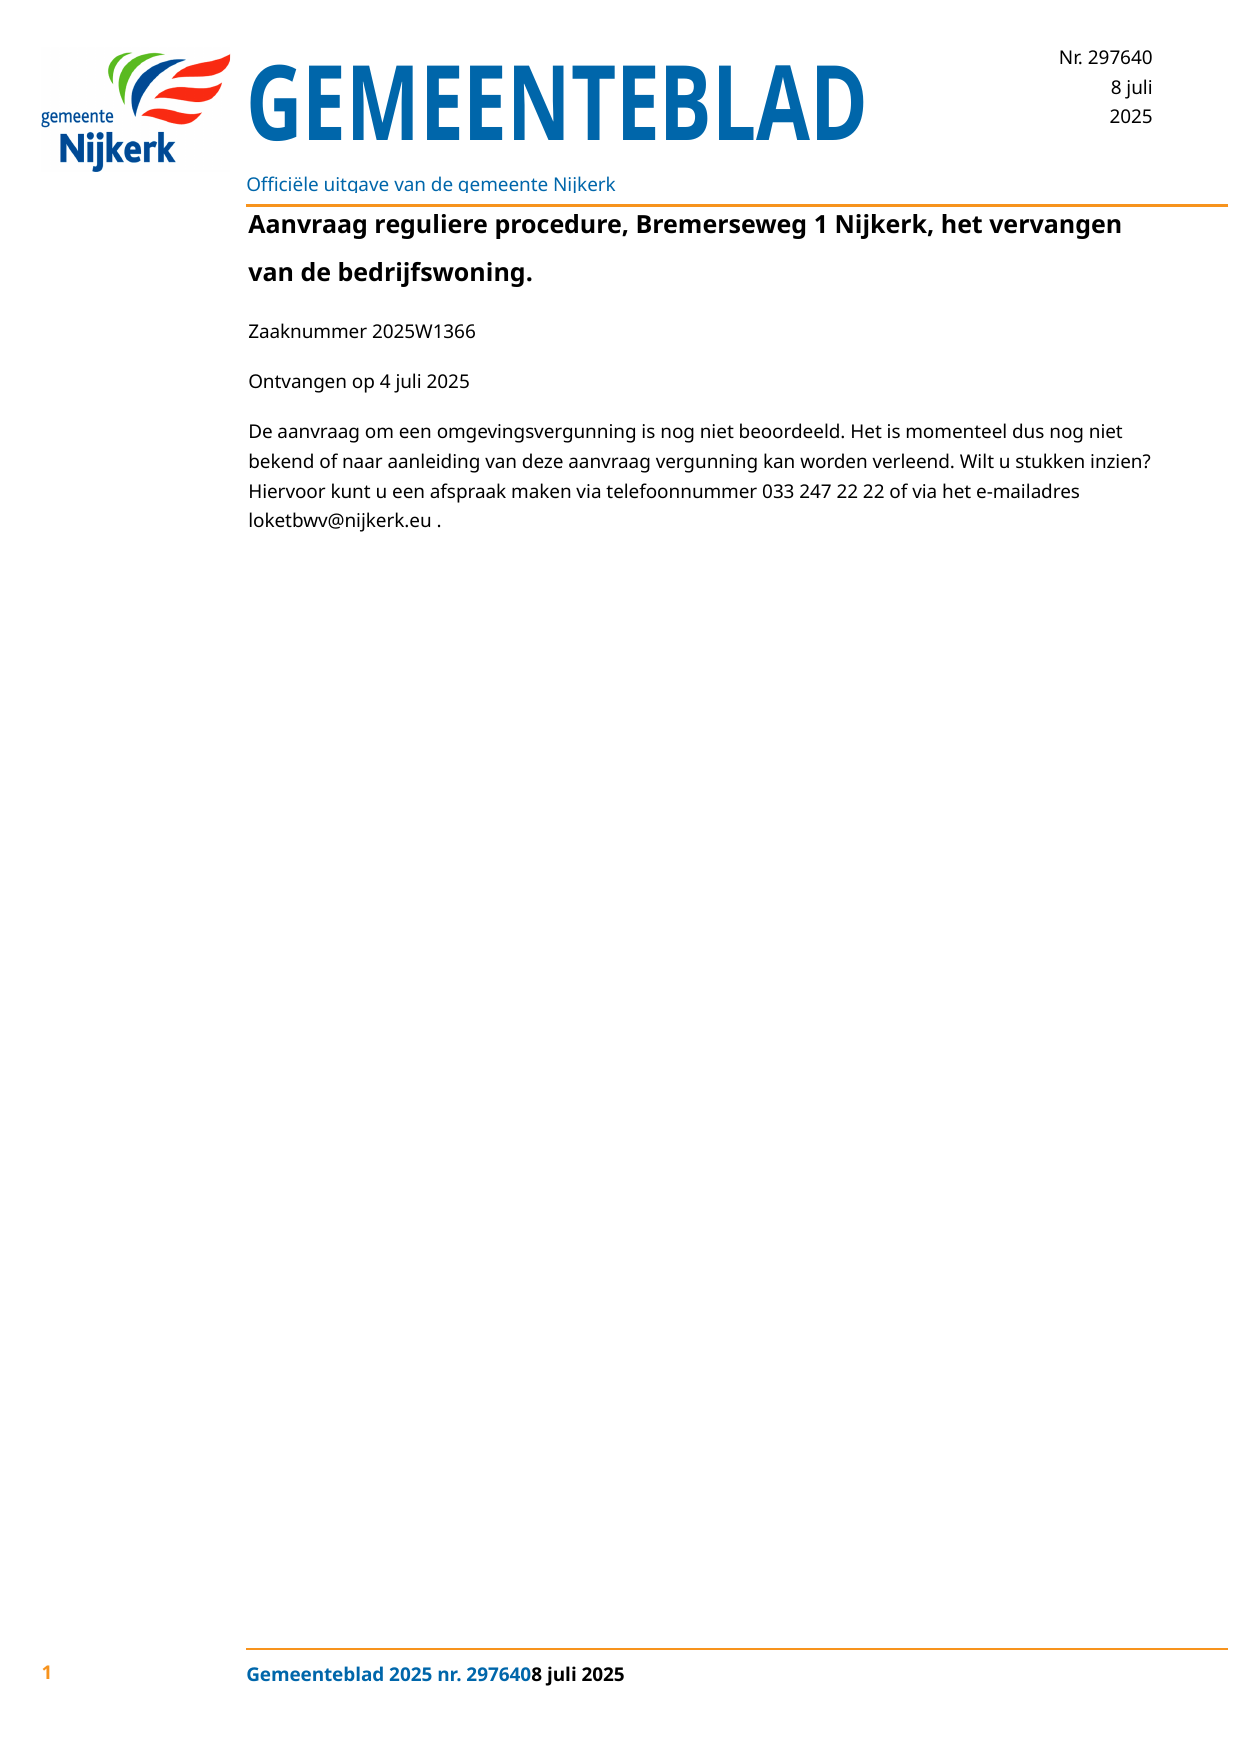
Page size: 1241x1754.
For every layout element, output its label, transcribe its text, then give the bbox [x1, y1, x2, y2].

text De aanvraag om een omgevingsvergunning is nog niet beoordeeld. Het is momenteel dus nog niet bekend of naar aanleiding van deze aanvraag vergunning kan worden verleend. Wilt u stukken inzien? Hiervoor kunt u een afspraak maken via telefoonnummer 033 247 22 22 of via het e-mailadres loketbwv@nijkerk.eu . [248, 419, 1152, 533]
text Zaaknummer 2025W1366 [248, 318, 1152, 344]
picture [41, 47, 231, 172]
text Aanvraag reguliere procedure, Bremerseweg 1 Nijkerk, het vervangen van de bedrijfswoning. [248, 207, 1152, 288]
text Ontvangen op 4 juli 2025 [248, 368, 1152, 394]
